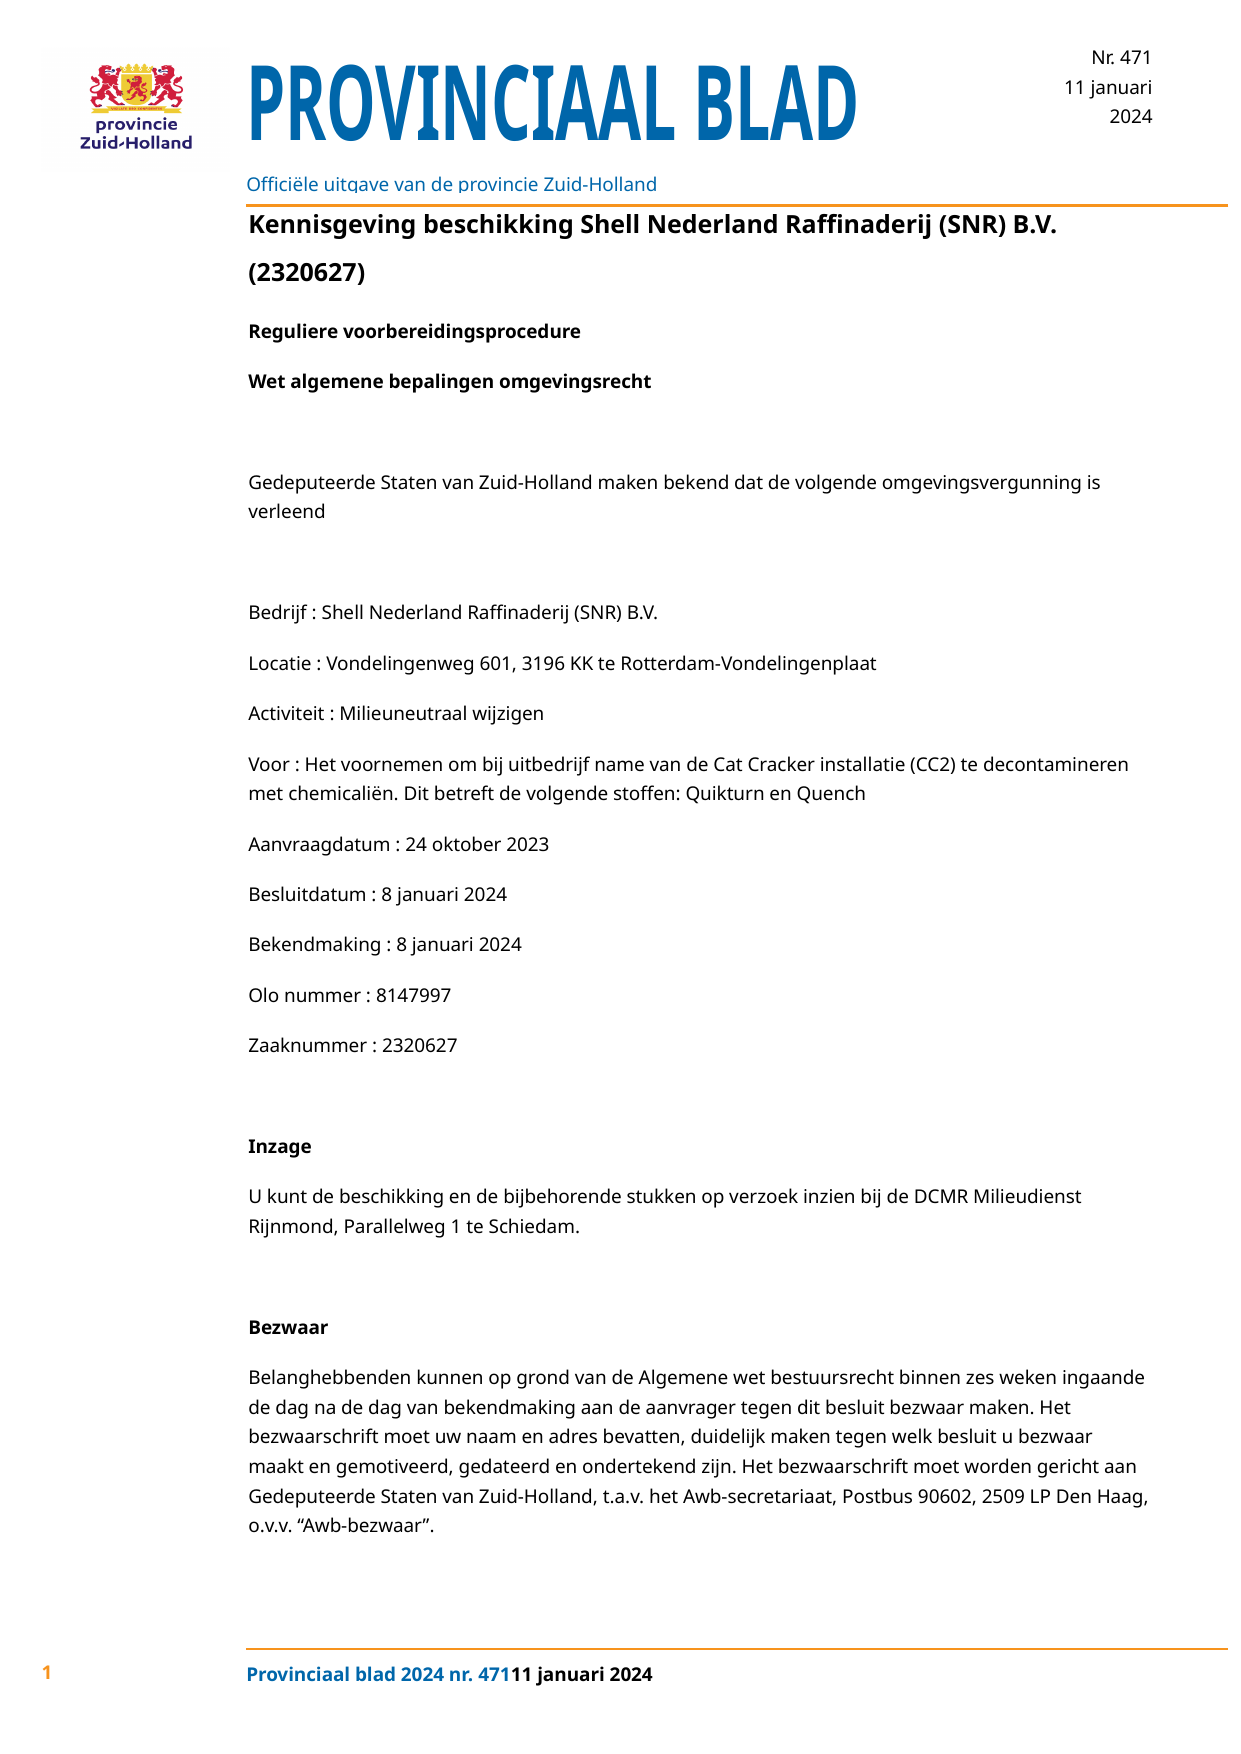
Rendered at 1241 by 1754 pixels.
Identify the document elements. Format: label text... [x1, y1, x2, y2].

text Aanvraagdatum : 24 oktober 2023 [248, 831, 1152, 857]
text Bedrijf : Shell Nederland Raffinaderij (SNR) B.V. [248, 599, 1152, 625]
text Reguliere voorbereidingsprocedure [248, 318, 1152, 344]
text Belanghebbenden kunnen op grond van de Algemene wet bestuursrecht binnen zes weken ingaande de dag na de dag van bekendmaking aan de aanvrager tegen dit besluit bezwaar maken. Het bezwaarschrift moet uw naam en adres bevatten, duidelijk maken tegen welk besluit u bezwaar maakt en gemotiveerd, gedateerd en ondertekend zijn. Het bezwaarschrift moet worden gericht aan Gedeputeerde Staten van Zuid-Holland, t.a.v. het Awb-secretariaat, Postbus 90602, 2509 LP Den Haag, o.v.v. “Awb-bezwaar”. [248, 1364, 1152, 1538]
text Inzage [248, 1133, 1152, 1159]
text Besluitdatum : 8 januari 2024 [248, 881, 1152, 907]
text Bekendmaking : 8 januari 2024 [248, 932, 1152, 957]
text Gedeputeerde Staten van Zuid-Holland maken bekend dat de volgende omgevingsvergunning is verleend [248, 469, 1152, 524]
text Bezwaar [248, 1314, 1152, 1340]
text Olo nummer : 8147997 [248, 982, 1152, 1008]
text U kunt de beschikking en de bijbehorende stukken op verzoek inzien bij de DCMR Milieudienst Rijnmond, Parallelweg 1 te Schiedam. [248, 1184, 1152, 1239]
text Kennisgeving beschikking Shell Nederland Raffinaderij (SNR) B.V. (2320627) [248, 207, 1152, 288]
text Locatie : Vondelingenweg 601, 3196 KK te Rotterdam-Vondelingenplaat [248, 650, 1152, 676]
text Zaaknummer : 2320627 [248, 1032, 1152, 1058]
text Voor : Het voornemen om bij uitbedrijf name van de Cat Cracker installatie (CC2) te decontamineren met chemicaliën. Dit betreft de volgende stoffen: Quikturn en Quench [248, 751, 1152, 806]
text Activiteit : Milieuneutraal wijzigen [248, 700, 1152, 726]
picture [41, 47, 231, 172]
text Wet algemene bepalingen omgevingsrecht [248, 368, 1152, 394]
